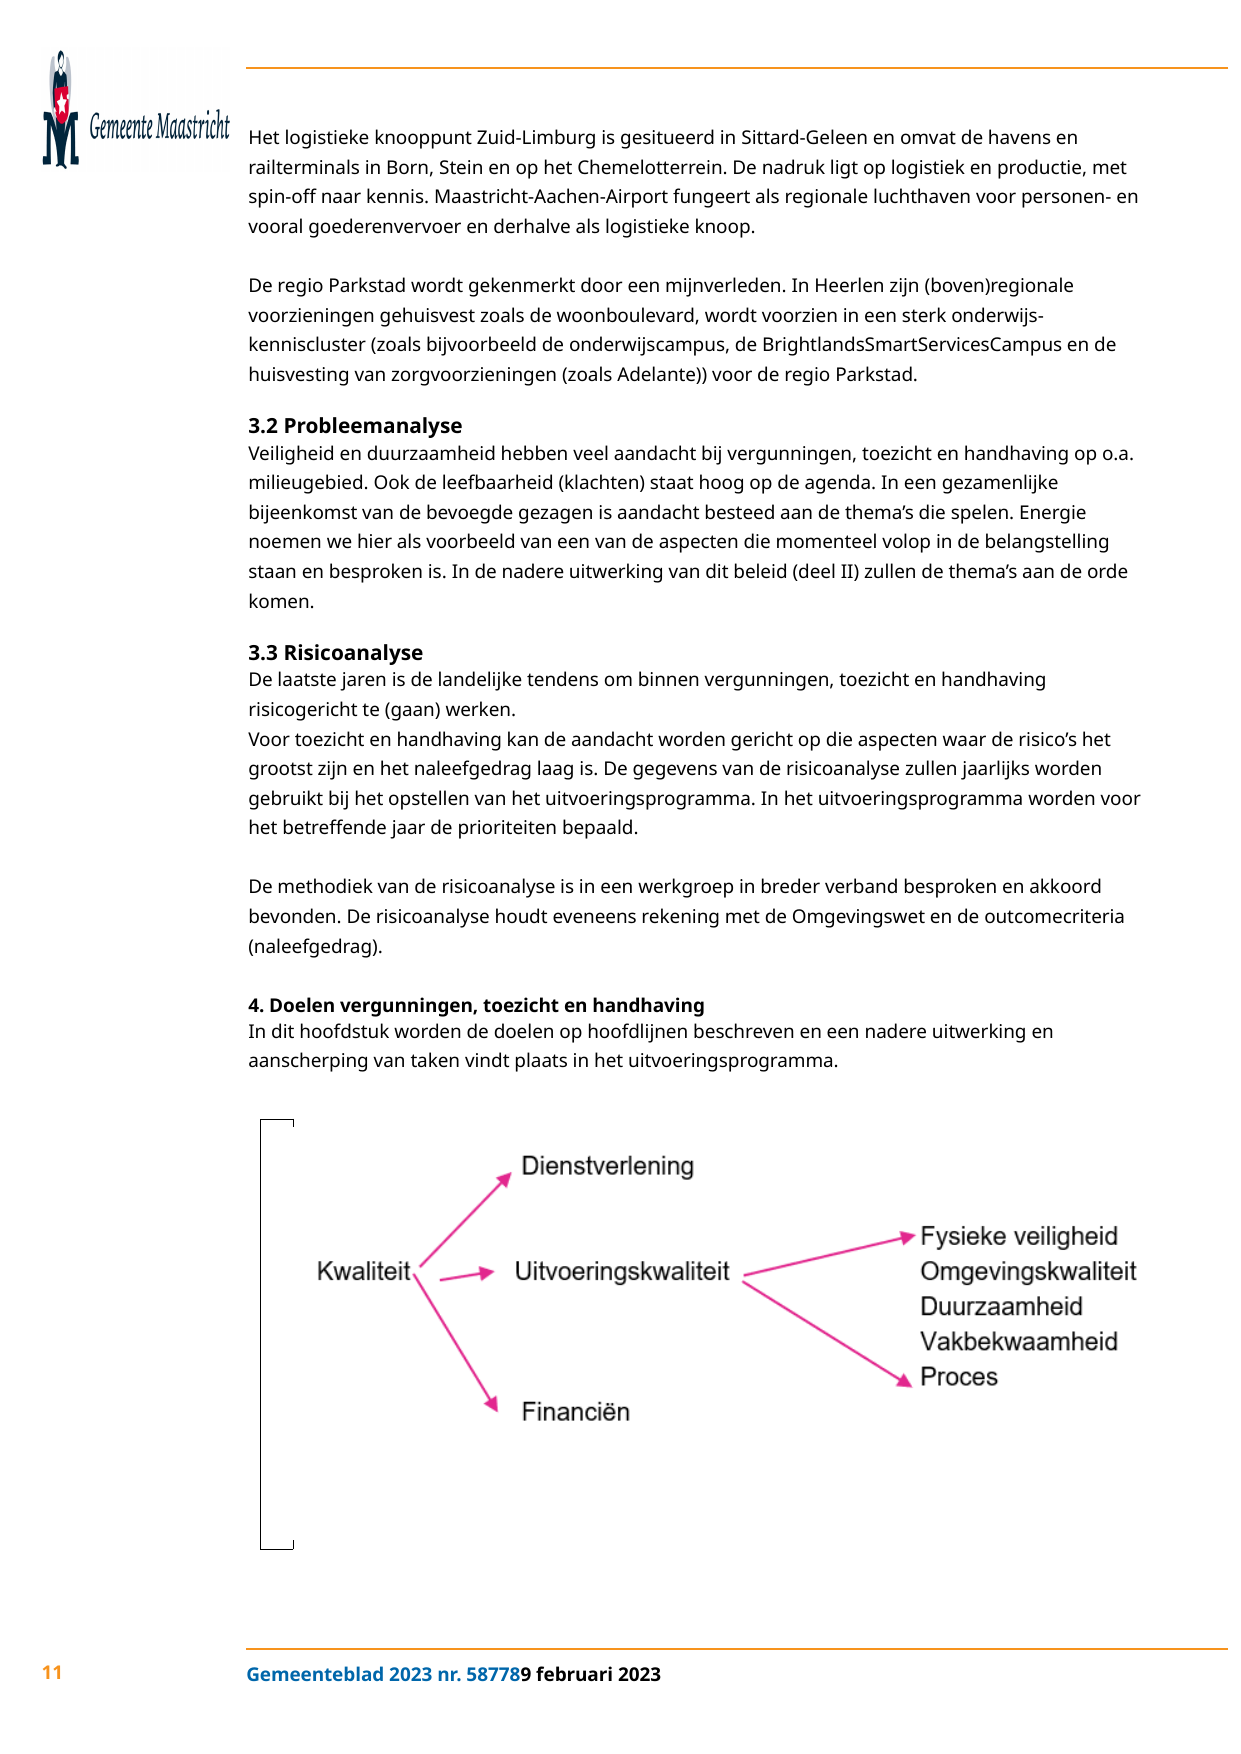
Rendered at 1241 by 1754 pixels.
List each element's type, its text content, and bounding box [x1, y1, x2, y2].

text 3.2 Probleemanalyse [248, 411, 1152, 440]
text 3.3 Risicoanalyse [248, 638, 1152, 667]
picture [268, 1127, 1173, 1540]
text De regio Parkstad wordt gekenmerkt door een mijnverleden. In Heerlen zijn (boven)regionale voorzieningen gehuisvest zoals de woonboulevard, wordt voorzien in een sterk onderwijs-kenniscluster (zoals bijvoorbeeld de onderwijscampus, de BrightlandsSmartServicesCampus en de huisvesting van zorgvoorzieningen (zoals Adelante)) voor de regio Parkstad. [248, 272, 1152, 387]
text De methodiek van de risicoanalyse is in een werkgroep in breder verband besproken en akkoord bevonden. De risicoanalyse houdt eveneens rekening met de Omgevingswet en de outcomecriteria (naleefgedrag). [248, 874, 1152, 959]
picture [41, 47, 231, 172]
text 4. Doelen vergunningen, toezicht en handhaving [248, 992, 1152, 1018]
text In dit hoofdstuk worden de doelen op hoofdlijnen beschreven en een nadere uitwerking en aanscherping van taken vindt plaats in het uitvoeringsprogramma. [248, 1018, 1152, 1073]
text Het logistieke knooppunt Zuid-Limburg is gesitueerd in Sittard-Geleen en omvat de havens en railterminals in Born, Stein en op het Chemelotterrein. De nadruk ligt op logistiek en productie, met spin-off naar kennis. Maastricht-Aachen-Airport fungeert als regionale luchthaven voor personen- en vooral goederenvervoer en derhalve als logistieke knoop. [248, 124, 1152, 239]
text Veiligheid en duurzaamheid hebben veel aandacht bij vergunningen, toezicht en handhaving op o.a. milieugebied. Ook de leefbaarheid (klachten) staat hoog op de agenda. In een gezamenlijke bijeenkomst van de bevoegde gezagen is aandacht besteed aan de thema’s die spelen. Energie noemen we hier als voorbeeld van een van de aspecten die momenteel volop in de belangstelling staan en besproken is. In de nadere uitwerking van dit beleid (deel II) zullen de thema’s aan de orde komen. [248, 440, 1152, 613]
text De laatste jaren is de landelijke tendens om binnen vergunningen, toezicht en handhaving risicogericht te (gaan) werken. [248, 667, 1152, 722]
text Voor toezicht en handhaving kan de aandacht worden gericht op die aspecten waar de risico’s het grootst zijn en het naleefgedrag laag is. De gegevens van de risicoanalyse zullen jaarlijks worden gebruikt bij het opstellen van het uitvoeringsprogramma. In het uitvoeringsprogramma worden voor het betreffende jaar de prioriteiten bepaald. [248, 726, 1152, 840]
